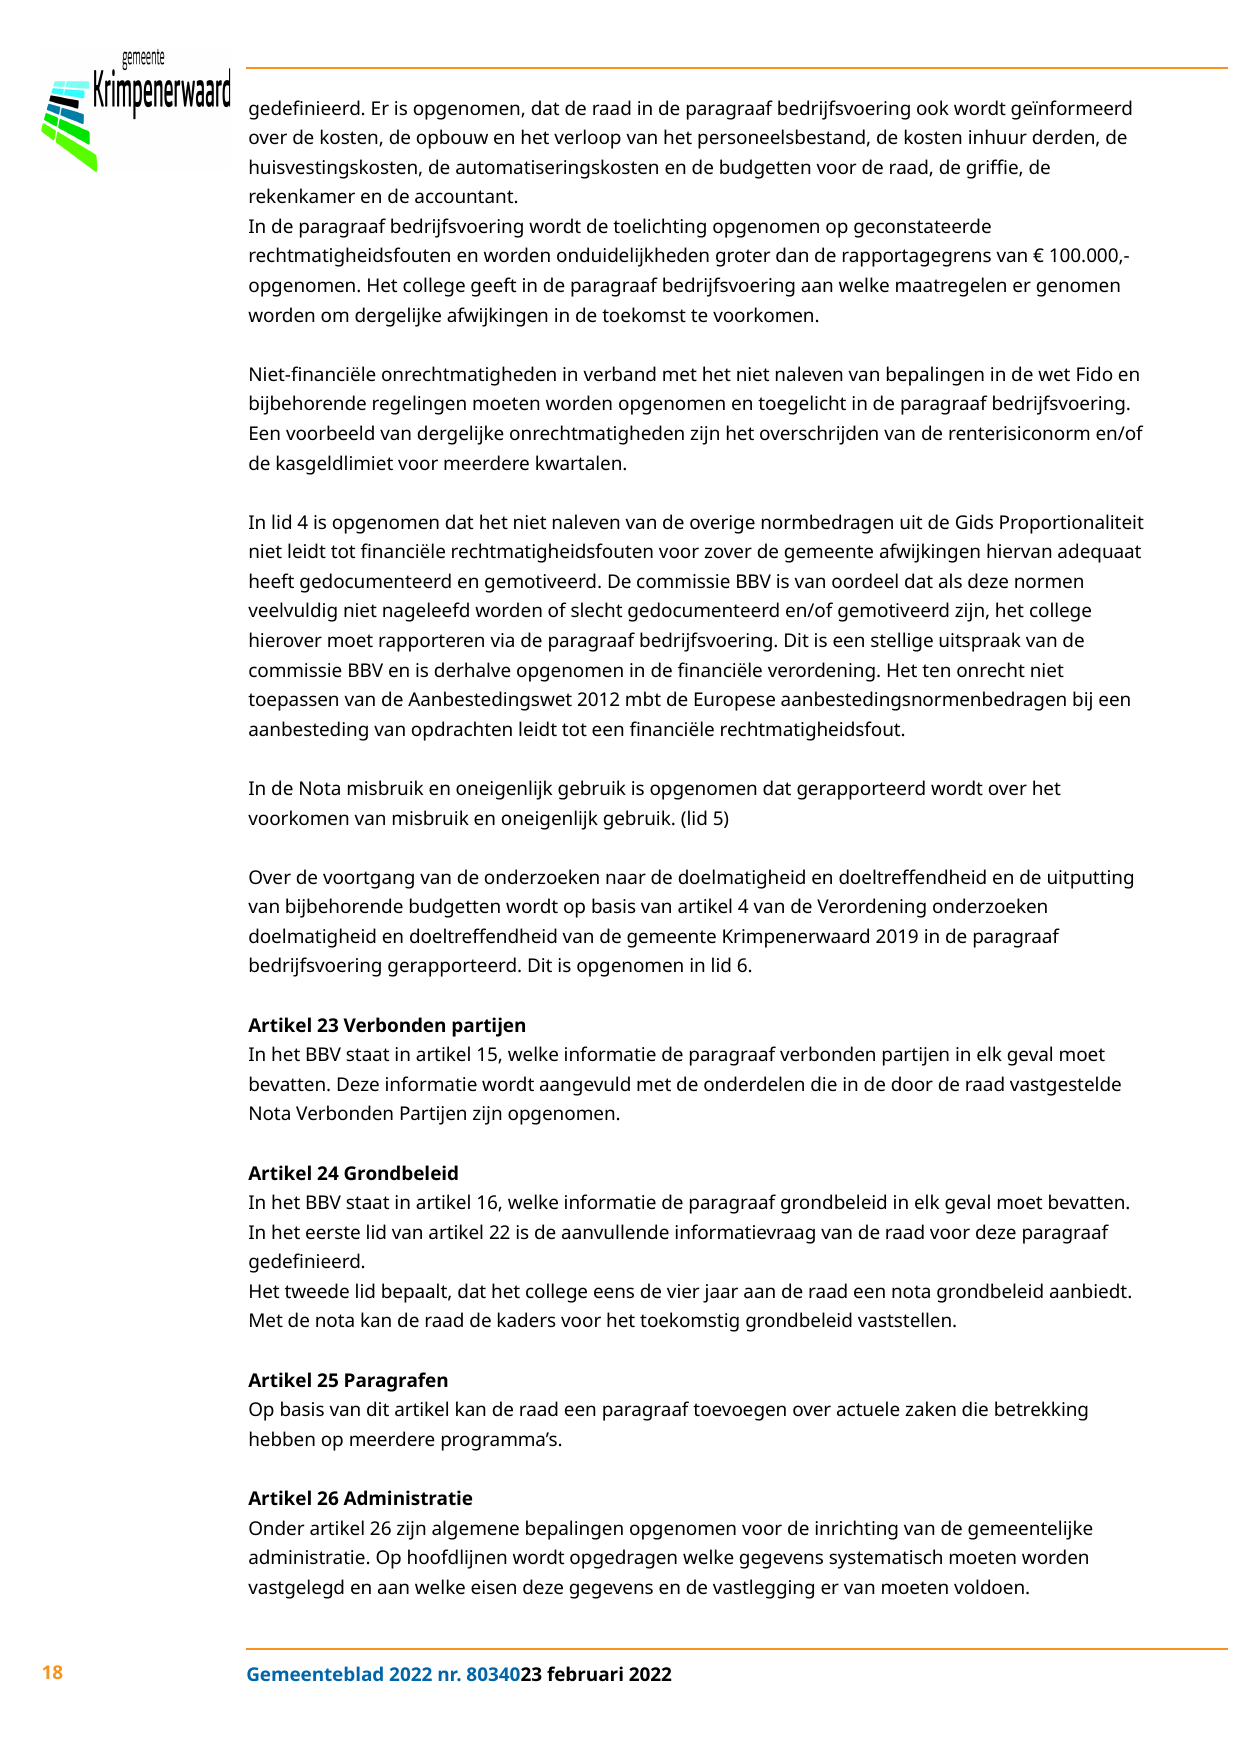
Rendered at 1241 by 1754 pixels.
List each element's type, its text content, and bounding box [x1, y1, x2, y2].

text Niet-financiële onrechtmatigheden in verband met het niet naleven van bepalingen in de wet Fido en bijbehorende regelingen moeten worden opgenomen en toegelicht in de paragraaf bedrijfsvoering. Een voorbeeld van dergelijke onrechtmatigheden zijn het overschrijden van de renterisiconorm en/of de kasgeldlimiet voor meerdere kwartalen. [248, 361, 1152, 476]
text In lid 4 is opgenomen dat het niet naleven van de overige normbedragen uit de Gids Proportionaliteit niet leidt tot financiële rechtmatigheidsfouten voor zover de gemeente afwijkingen hiervan adequaat heeft gedocumenteerd en gemotiveerd. De commissie BBV is van oordeel dat als deze normen veelvuldig niet nageleefd worden of slecht gedocumenteerd en/of gemotiveerd zijn, het college hierover moet rapporteren via de paragraaf bedrijfsvoering. Dit is een stellige uitspraak van de commissie BBV en is derhalve opgenomen in de financiële verordening. Het ten onrecht niet toepassen van de Aanbestedingswet 2012 mbt de Europese aanbestedingsnormenbedragen bij een aanbesteding van opdrachten leidt tot een financiële rechtmatigheidsfout. [248, 509, 1152, 742]
text In het BBV staat in artikel 15, welke informatie de paragraaf verbonden partijen in elk geval moet bevatten. Deze informatie wordt aangevuld met de onderdelen die in de door de raad vastgestelde Nota Verbonden Partijen zijn opgenomen. [248, 1041, 1152, 1126]
picture [41, 47, 231, 172]
text Onder artikel 26 zijn algemene bepalingen opgenomen voor de inrichting van de gemeentelijke administratie. Op hoofdlijnen wordt opgedragen welke gegevens systematisch moeten worden vastgelegd en aan welke eisen deze gegevens en de vastlegging er van moeten voldoen. [248, 1515, 1152, 1600]
text Artikel 25 Paragrafen [248, 1367, 1152, 1393]
text Artikel 23 Verbonden partijen [248, 1012, 1152, 1038]
text Op basis van dit artikel kan de raad een paragraaf toevoegen over actuele zaken die betrekking hebben op meerdere programma’s. [248, 1396, 1152, 1452]
text In de Nota misbruik en oneigenlijk gebruik is opgenomen dat gerapporteerd wordt over het voorkomen van misbruik en oneigenlijk gebruik. (lid 5) [248, 775, 1152, 831]
text In de paragraaf bedrijfsvoering wordt de toelichting opgenomen op geconstateerde rechtmatigheidsfouten en worden onduidelijkheden groter dan de rapportagegrens van € 100.000,- opgenomen. Het college geeft in de paragraaf bedrijfsvoering aan welke maatregelen er genomen worden om dergelijke afwijkingen in de toekomst te voorkomen. [248, 213, 1152, 328]
text Artikel 24 Grondbeleid [248, 1160, 1152, 1186]
text Artikel 26 Administratie [248, 1485, 1152, 1511]
text In het BBV staat in artikel 16, welke informatie de paragraaf grondbeleid in elk geval moet bevatten. In het eerste lid van artikel 22 is de aanvullende informatievraag van de raad voor deze paragraaf gedefinieerd. [248, 1189, 1152, 1274]
text Over de voortgang van de onderzoeken naar de doelmatigheid en doeltreffendheid en de uitputting van bijbehorende budgetten wordt op basis van artikel 4 van de Verordening onderzoeken doelmatigheid en doeltreffendheid van de gemeente Krimpenerwaard 2019 in de paragraaf bedrijfsvoering gerapporteerd. Dit is opgenomen in lid 6. [248, 864, 1152, 978]
text gedefinieerd. Er is opgenomen, dat de raad in de paragraaf bedrijfsvoering ook wordt geïnformeerd over de kosten, de opbouw en het verloop van het personeelsbestand, de kosten inhuur derden, de huisvestingskosten, de automatiseringskosten en de budgetten voor de raad, de griffie, de rekenkamer en de accountant. [248, 95, 1152, 209]
text Het tweede lid bepaalt, dat het college eens de vier jaar aan de raad een nota grondbeleid aanbiedt. Met de nota kan de raad de kaders voor het toekomstig grondbeleid vaststellen. [248, 1278, 1152, 1333]
